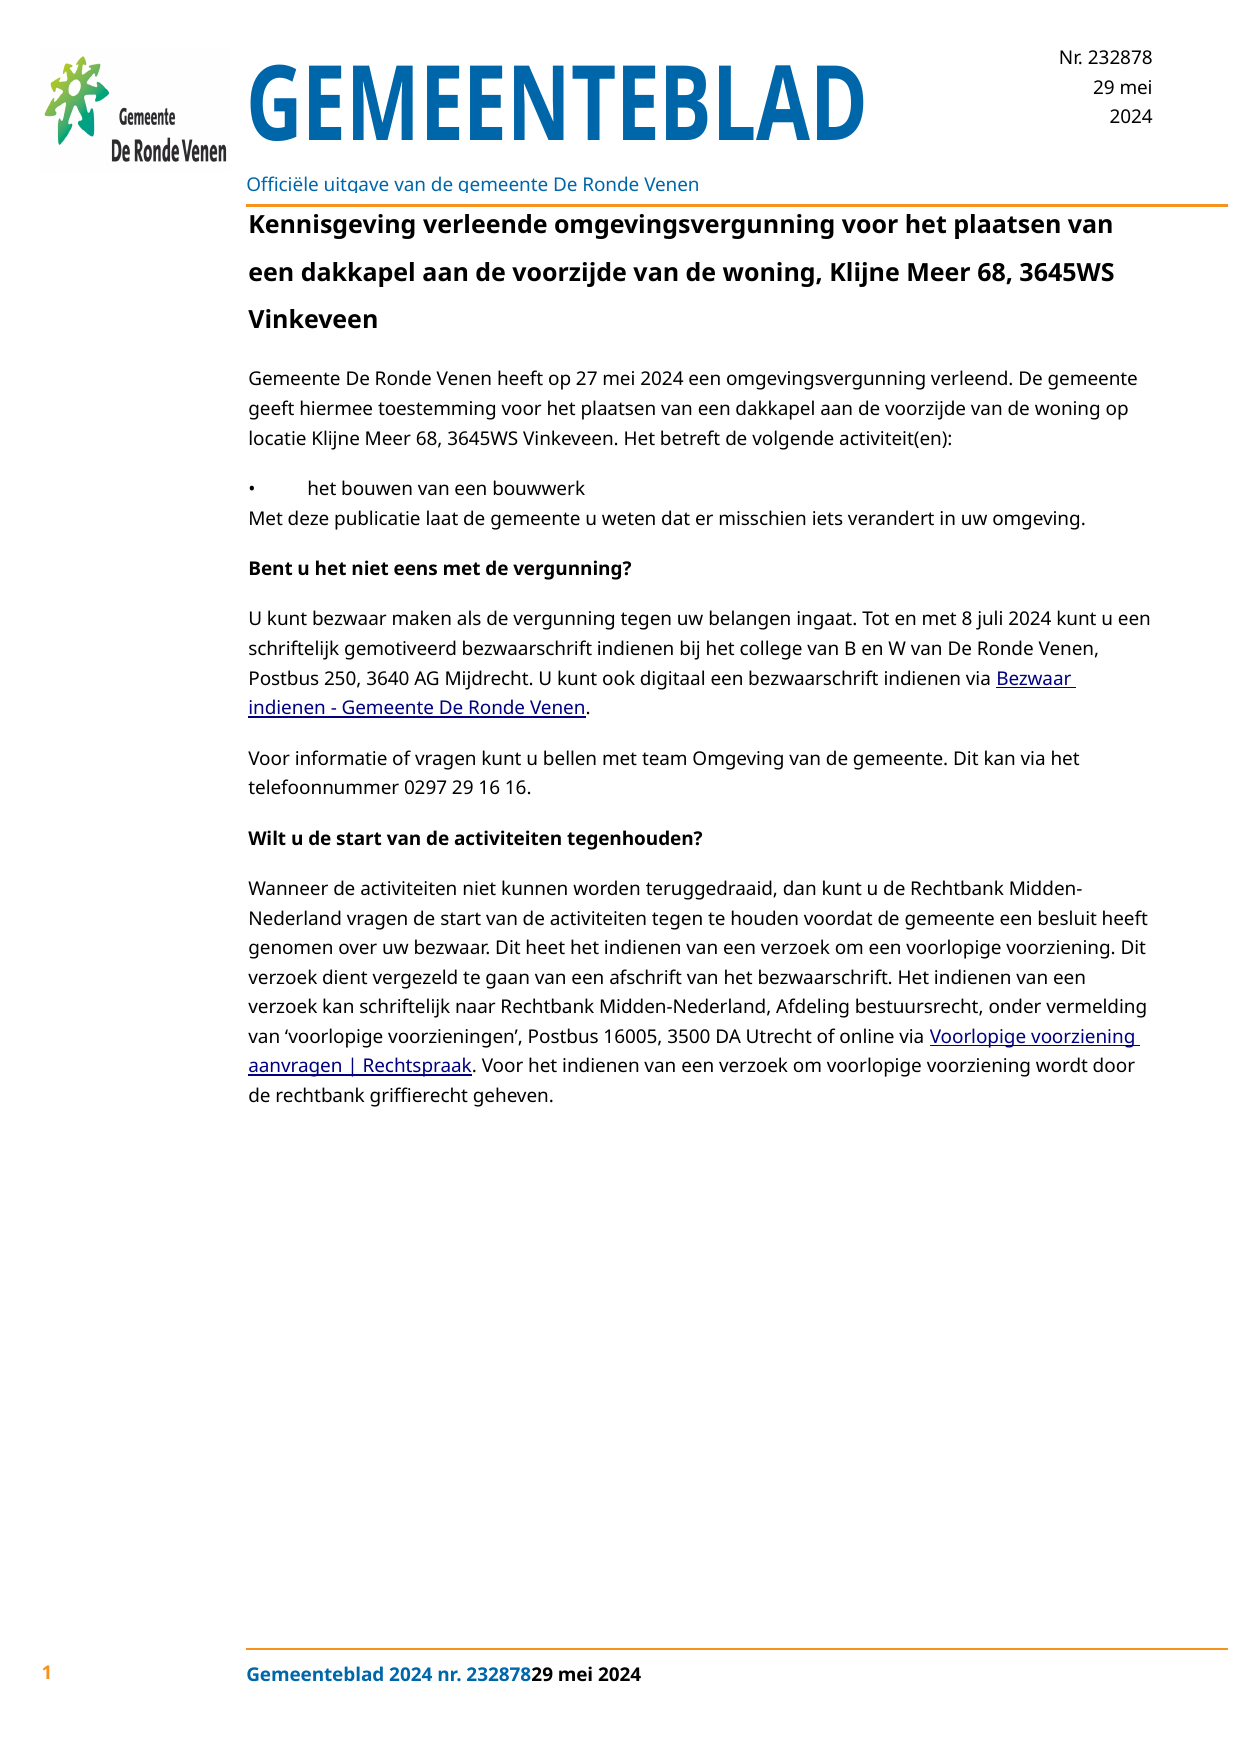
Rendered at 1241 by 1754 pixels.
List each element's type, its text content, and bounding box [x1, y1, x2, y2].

picture [41, 47, 231, 172]
text Wilt u de start van de activiteiten tegenhouden? [248, 825, 1152, 850]
text U kunt bezwaar maken als de vergunning tegen uw belangen ingaat. Tot en met 8 juli 2024 kunt u een schriftelijk gemotiveerd bezwaarschrift indienen bij het college van B en W van De Ronde Venen, Postbus 250, 3640 AG Mijdrecht. U kunt ook digitaal een bezwaarschrift indienen via Bezwaar indienen - Gemeente De Ronde Venen. [248, 606, 1152, 720]
text Met deze publicatie laat de gemeente u weten dat er misschien iets verandert in uw omgeving. [248, 505, 1152, 530]
text Gemeente De Ronde Venen heeft op 27 mei 2024 een omgevingsvergunning verleend. De gemeente geeft hiermee toestemming voor het plaatsen van een dakkapel aan de voorzijde van de woning op locatie Klijne Meer 68, 3645WS Vinkeveen. Het betreft de volgende activiteit(en): [248, 366, 1152, 450]
text Kennisgeving verleende omgevingsvergunning voor het plaatsen van een dakkapel aan de voorzijde van de woning, Klijne Meer 68, 3645WS Vinkeveen [248, 207, 1152, 336]
text Voor informatie of vragen kunt u bellen met team Omgeving van de gemeente. Dit kan via het telefoonnummer 0297 29 16 16. [248, 745, 1152, 800]
list het bouwen van een bouwwerk [248, 475, 1152, 501]
text Wanneer de activiteiten niet kunnen worden teruggedraaid, dan kunt u de Rechtbank Midden-Nederland vragen de start van de activiteiten tegen te houden voordat de gemeente een besluit heeft genomen over uw bezwaar. Dit heet het indienen van een verzoek om een voorlopige voorziening. Dit verzoek dient vergezeld te gaan van een afschrift van het bezwaarschrift. Het indienen van een verzoek kan schriftelijk naar Rechtbank Midden-Nederland, Afdeling bestuursrecht, onder vermelding van ‘voorlopige voorzieningen’, Postbus 16005, 3500 DA Utrecht of online via Voorlopige voorziening aanvragen | Rechtspraak. Voor het indienen van een verzoek om voorlopige voorziening wordt door de rechtbank griffierecht geheven. [248, 875, 1152, 1108]
text Bent u het niet eens met de vergunning? [248, 555, 1152, 581]
